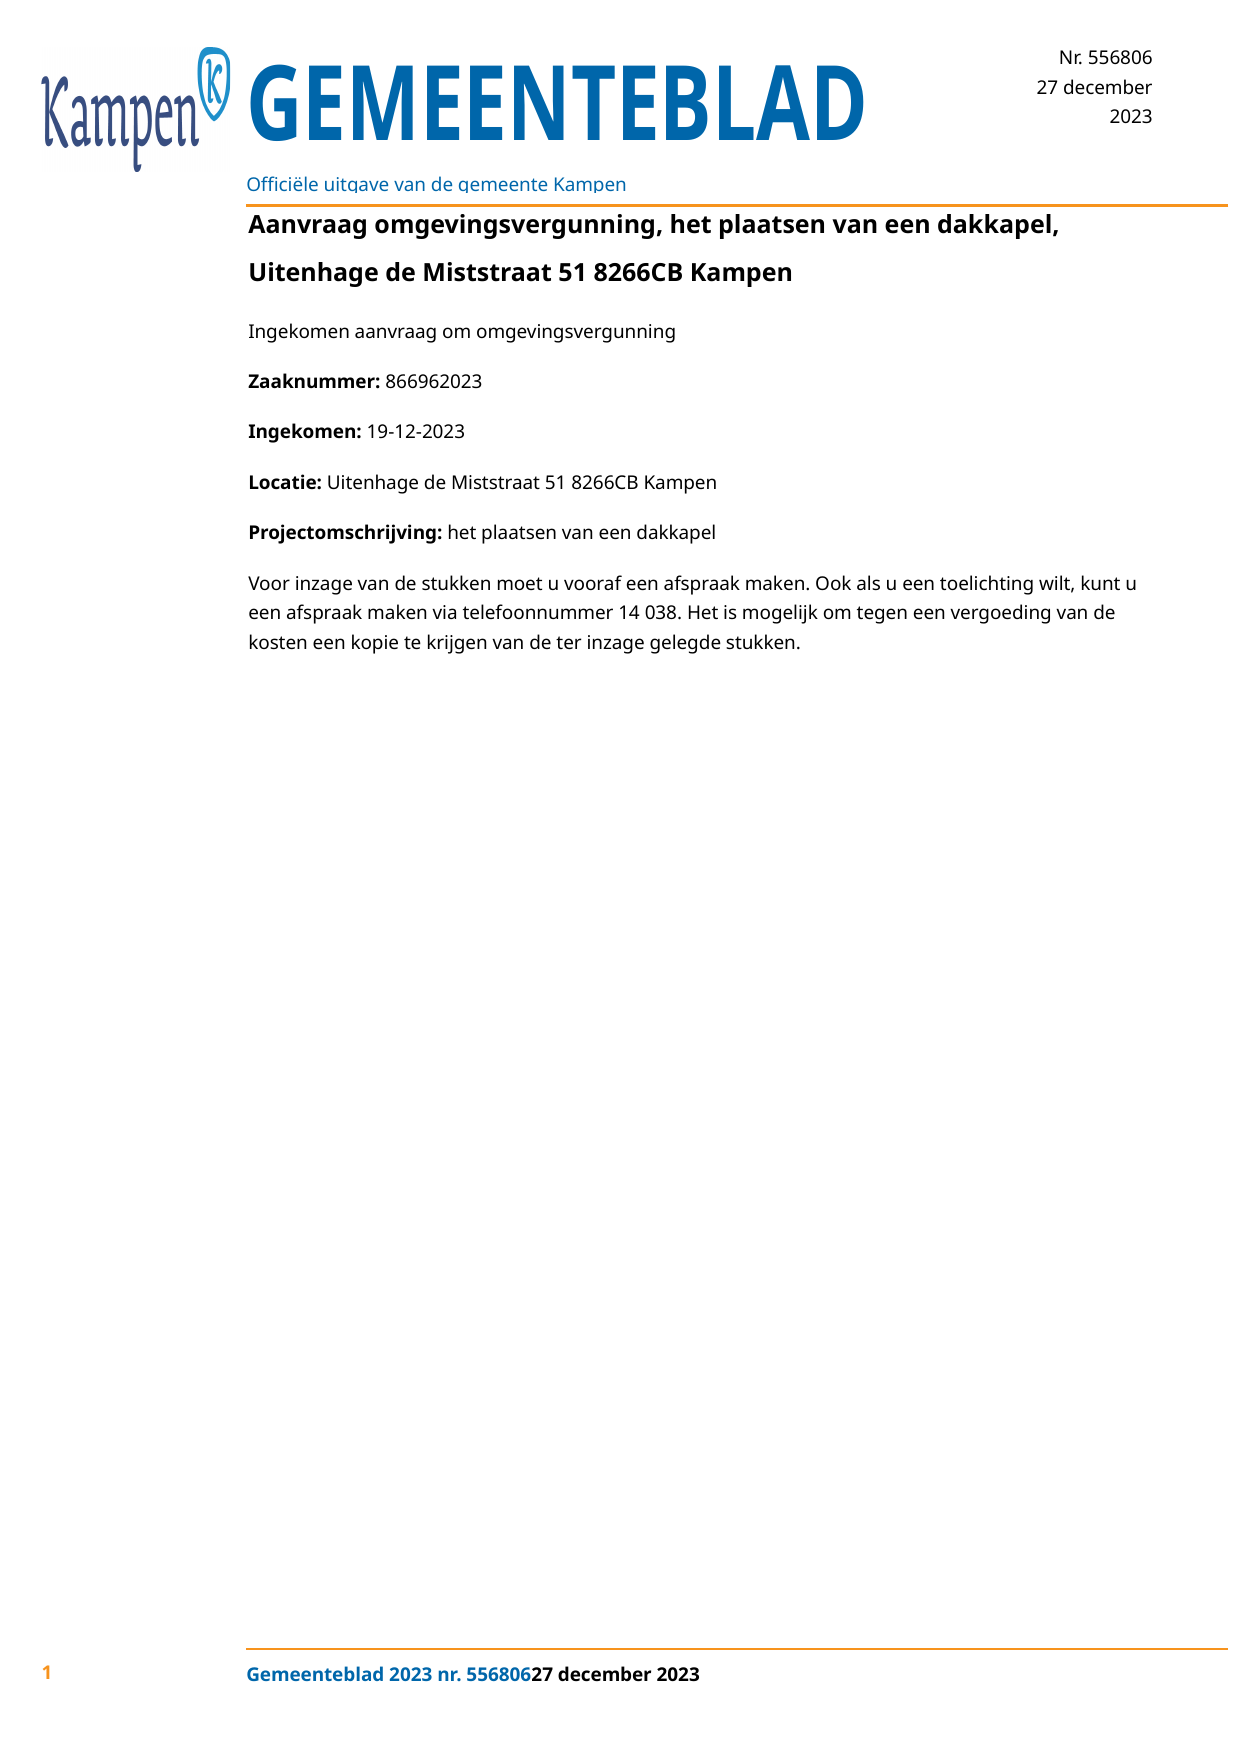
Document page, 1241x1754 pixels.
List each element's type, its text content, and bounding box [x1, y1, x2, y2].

text Voor inzage van de stukken moet u vooraf een afspraak maken. Ook als u een toelichting wilt, kunt u een afspraak maken via telefoonnummer 14 038. Het is mogelijk om tegen een vergoeding van de kosten een kopie te krijgen van de ter inzage gelegde stukken. [248, 570, 1152, 655]
text Ingekomen: 19-12-2023 [248, 419, 1152, 444]
text Locatie: Uitenhage de Miststraat 51 8266CB Kampen [248, 469, 1152, 495]
text Aanvraag omgevingsvergunning, het plaatsen van een dakkapel, Uitenhage de Miststraat 51 8266CB Kampen [248, 207, 1152, 288]
picture [41, 47, 231, 172]
text Projectomschrijving: het plaatsen van een dakkapel [248, 519, 1152, 545]
text Ingekomen aanvraag om omgevingsvergunning [248, 318, 1152, 344]
text Zaaknummer: 866962023 [248, 368, 1152, 394]
